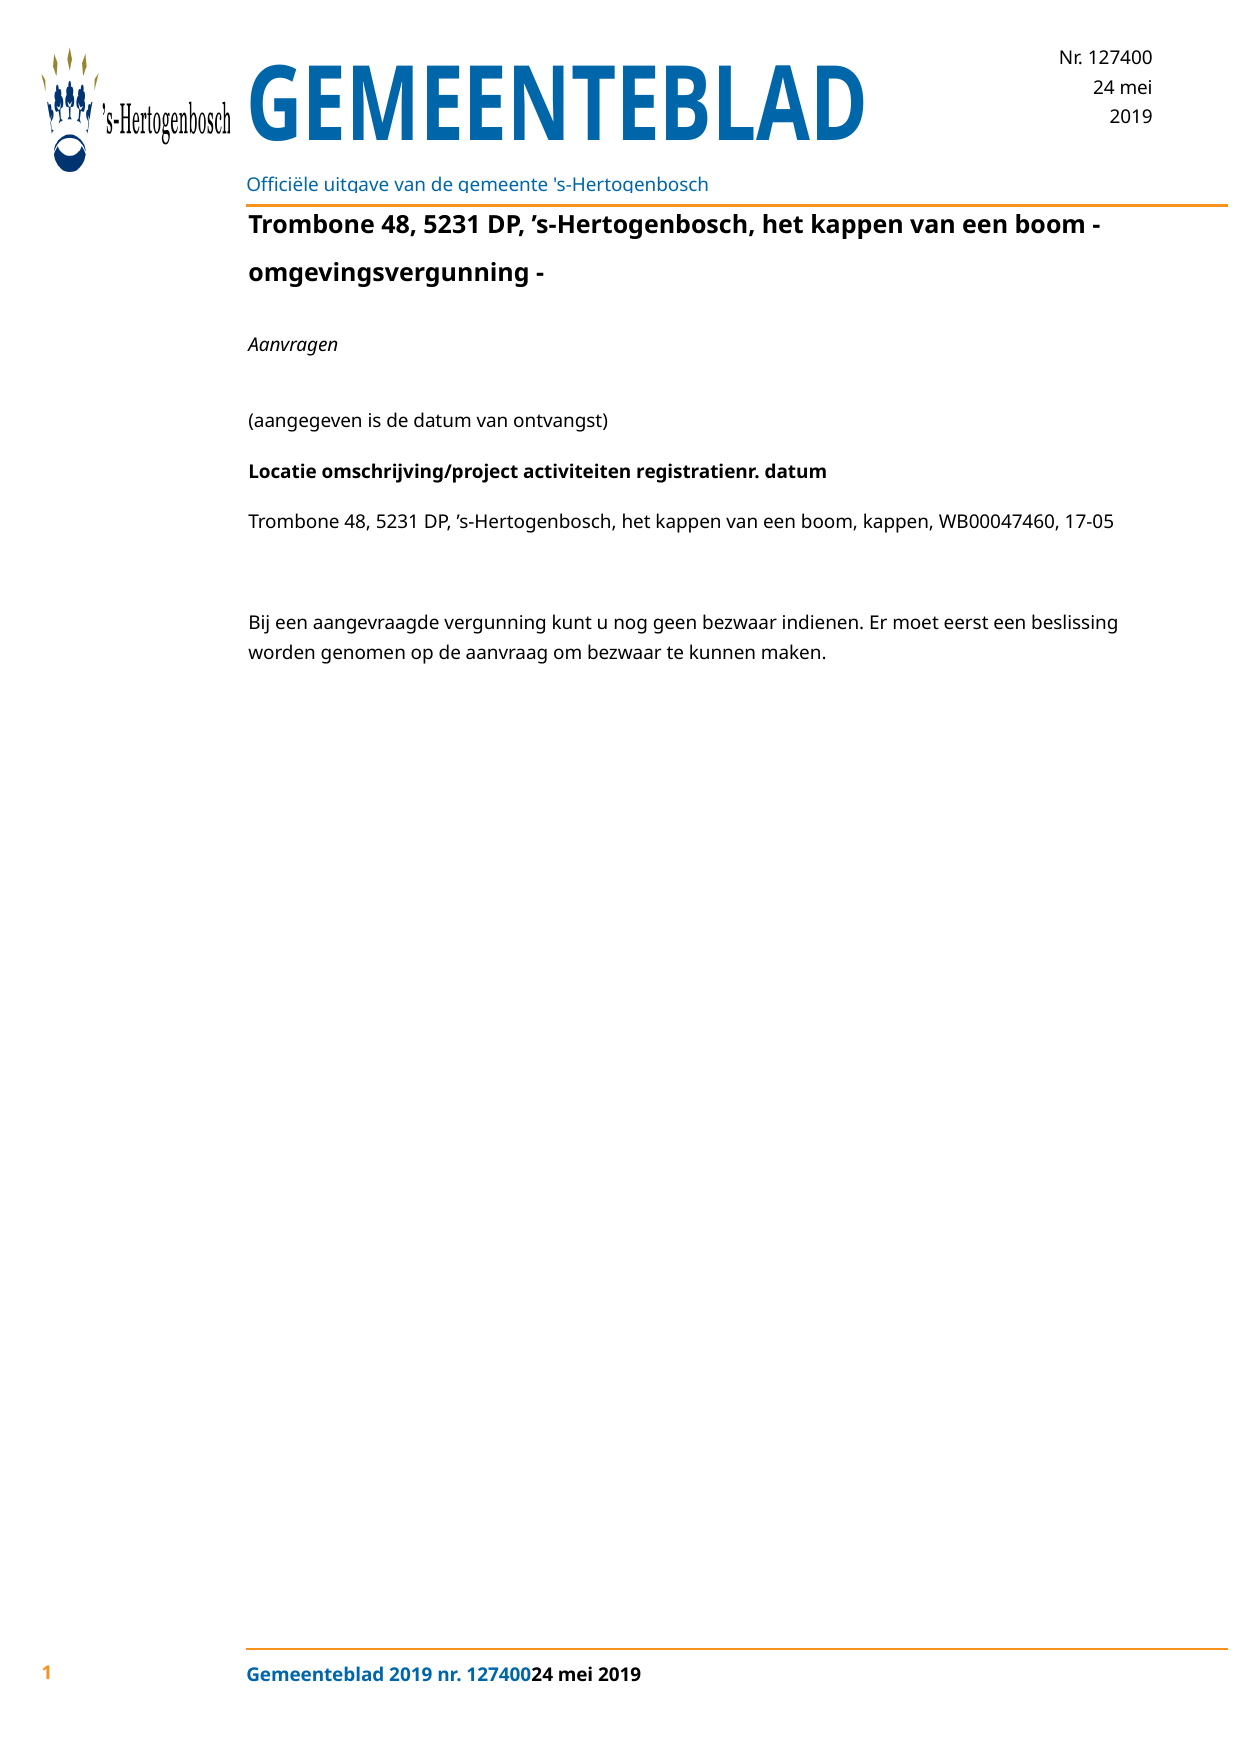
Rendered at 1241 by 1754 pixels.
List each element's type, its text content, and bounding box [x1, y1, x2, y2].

text (aangegeven is de datum van ontvangst) [248, 408, 1152, 433]
text Aanvragen [248, 331, 1152, 357]
text Trombone 48, 5231 DP, ’s-Hertogenbosch, het kappen van een boom, kappen, WB00047460, 17-05 [248, 508, 1152, 534]
text Locatie omschrijving/project activiteiten registratienr. datum [248, 458, 1152, 484]
picture [41, 47, 231, 172]
text Trombone 48, 5231 DP, ’s-Hertogenbosch, het kappen van een boom - omgevingsvergunning - [248, 207, 1152, 288]
text Bij een aangevraagde vergunning kunt u nog geen bezwaar indienen. Er moet eerst een beslissing worden genomen op de aanvraag om bezwaar te kunnen maken. [248, 609, 1152, 664]
